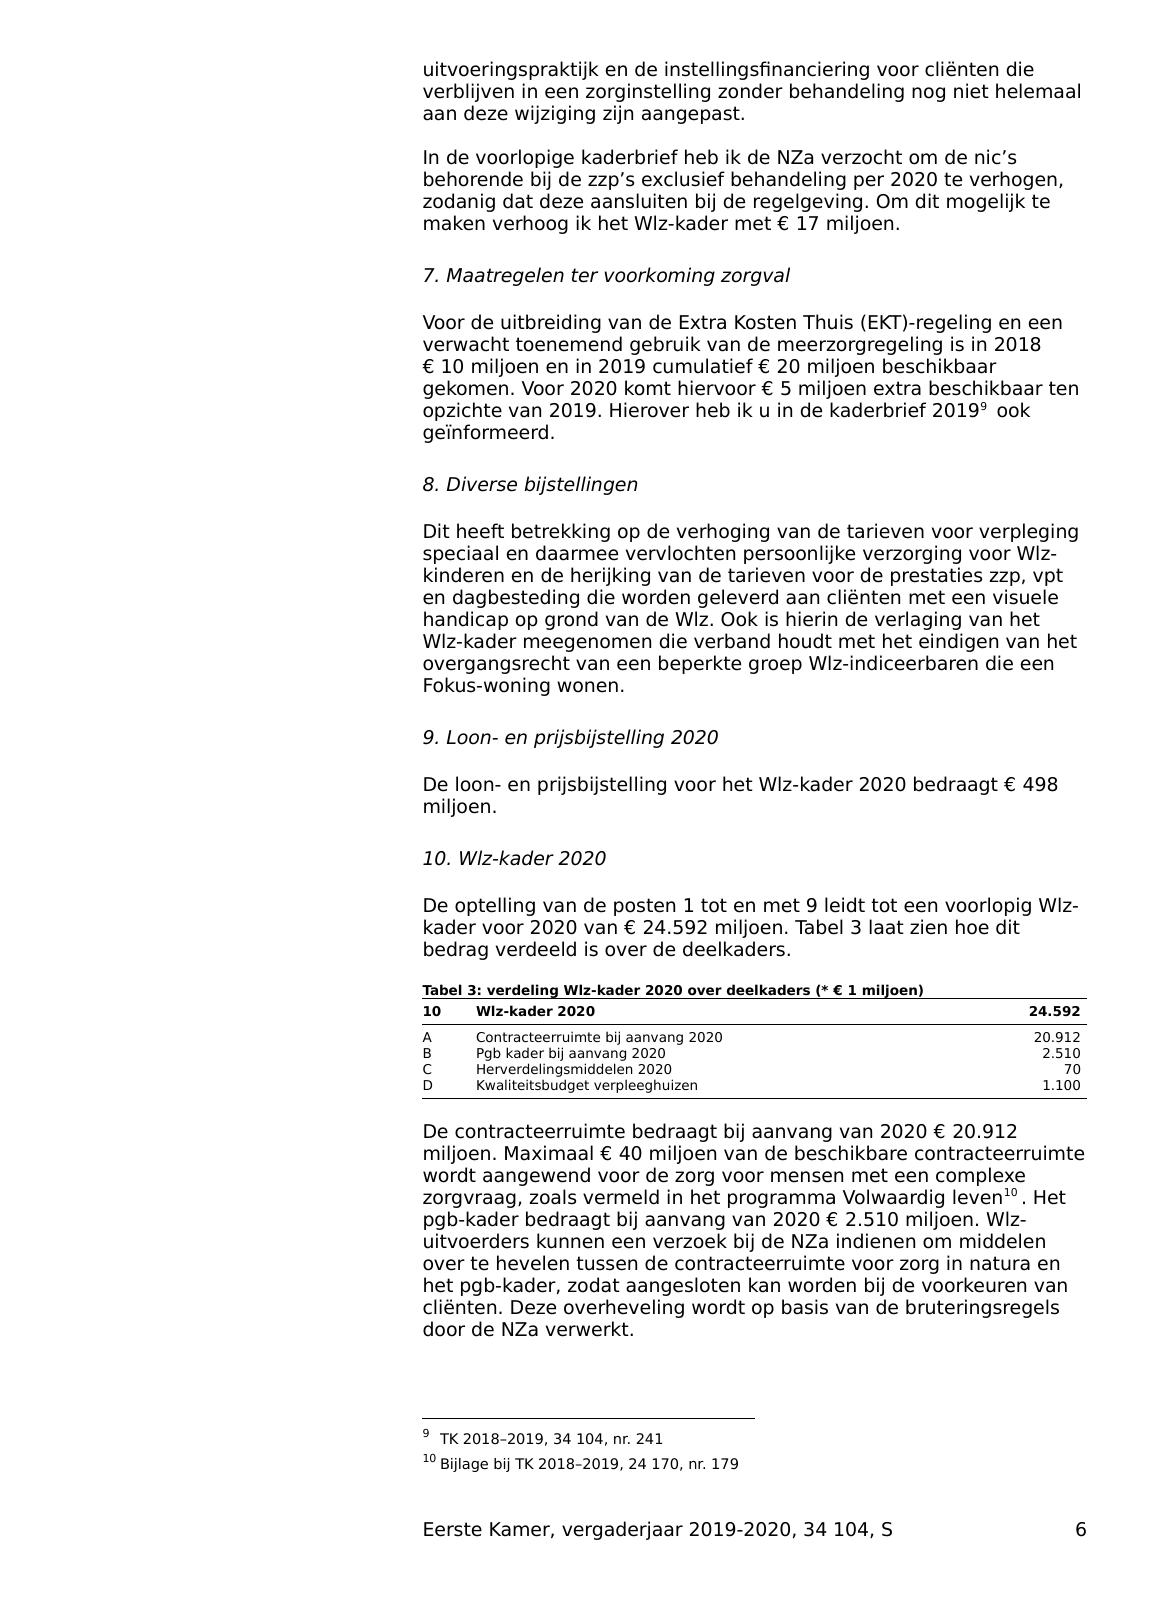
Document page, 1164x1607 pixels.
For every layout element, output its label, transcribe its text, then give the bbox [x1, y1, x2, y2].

table_cell 24.592 [972, 999, 1087, 1024]
text TK 2018–2019, 34 104, nr. 241 [422, 1427, 1087, 1449]
subtitle 8. Diverse bijstellingen [422, 474, 1087, 496]
text uitvoeringspraktijk en de instellingsfinanciering voor cliënten die verblijven in een zorginstelling zonder behandeling nog niet helemaal aan deze wijziging zijn aangepast. [422, 59, 1087, 125]
table_cell D [422, 1077, 470, 1098]
table_header Tabel 3: verdeling Wlz-kader 2020 over deelkaders (* € 1 miljoen) [422, 983, 1087, 998]
subtitle 10. Wlz-kader 2020 [422, 848, 1087, 870]
text De loon- en prijsbijstelling voor het Wlz-kader 2020 bedraagt € 498 miljoen. [422, 774, 1087, 818]
table_cell 2.510 [972, 1046, 1087, 1062]
subtitle 9. Loon- en prijsbijstelling 2020 [422, 727, 1087, 749]
table_cell Kwaliteitsbudget verpleeghuizen [470, 1077, 972, 1098]
table_cell A [422, 1025, 470, 1046]
text Dit heeft betrekking op de verhoging van de tarieven voor verpleging speciaal en daarmee vervlochten persoonlijke verzorging voor Wlz-kinderen en de herijking van de tarieven voor de prestaties zzp, vpt en dagbesteding die worden geleverd aan cliënten met een visuele handicap op grond van de Wlz. Ook is hierin de verlaging van het Wlz-kader meegenomen die verband houdt met het eindigen van het overgangsrecht van een beperkte groep Wlz-indiceerbaren die een Fokus-woning wonen. [422, 521, 1087, 697]
text De optelling van de posten 1 tot en met 9 leidt tot een voorlopig Wlz-kader voor 2020 van € 24.592 miljoen. Tabel 3 laat zien hoe dit bedrag verdeeld is over de deelkaders. [422, 895, 1087, 961]
table_cell Contracteerruimte bij aanvang 2020 [470, 1025, 972, 1046]
table_cell 20.912 [972, 1025, 1087, 1046]
table_cell 1.100 [972, 1077, 1087, 1098]
table_cell 70 [972, 1062, 1087, 1077]
table_cell Pgb kader bij aanvang 2020 [470, 1046, 972, 1062]
table_cell 10 [422, 999, 470, 1024]
table_cell Herverdelingsmiddelen 2020 [470, 1062, 972, 1077]
text Bijlage bij TK 2018–2019, 24 170, nr. 179 [422, 1452, 1087, 1474]
text Voor de uitbreiding van de Extra Kosten Thuis (EKT)-regeling en een verwacht toenemend gebruik van de meerzorgregeling is in 2018 € 10 miljoen en in 2019 cumulatief € 20 miljoen beschikbaar gekomen. Voor 2020 komt hiervoor € 5 miljoen extra beschikbaar ten opzichte van 2019. Hierover heb ik u in de kaderbrief 2019 ook geïnformeerd. [422, 312, 1087, 444]
table_cell B [422, 1046, 470, 1062]
table_cell C [422, 1062, 470, 1077]
table_cell Wlz-kader 2020 [470, 999, 972, 1024]
subtitle 7. Maatregelen ter voorkoming zorgval [422, 265, 1087, 287]
text De contracteerruimte bedraagt bij aanvang van 2020 € 20.912 miljoen. Maximaal € 40 miljoen van de beschikbare contracteerruimte wordt aangewend voor de zorg voor mensen met een complexe zorgvraag, zoals vermeld in het programma Volwaardig leven. Het pgb-kader bedraagt bij aanvang van 2020 € 2.510 miljoen. Wlz-uitvoerders kunnen een verzoek bij de NZa indienen om middelen over te hevelen tussen de contracteerruimte voor zorg in natura en het pgb-kader, zodat aangesloten kan worden bij de voorkeuren van cliënten. Deze overheveling wordt op basis van de bruteringsregels door de NZa verwerkt. [422, 1121, 1087, 1341]
text In de voorlopige kaderbrief heb ik de NZa verzocht om de nic’s behorende bij de zzp’s exclusief behandeling per 2020 te verhogen, zodanig dat deze aansluiten bij de regelgeving. Om dit mogelijk te maken verhoog ik het Wlz-kader met € 17 miljoen. [422, 147, 1087, 235]
